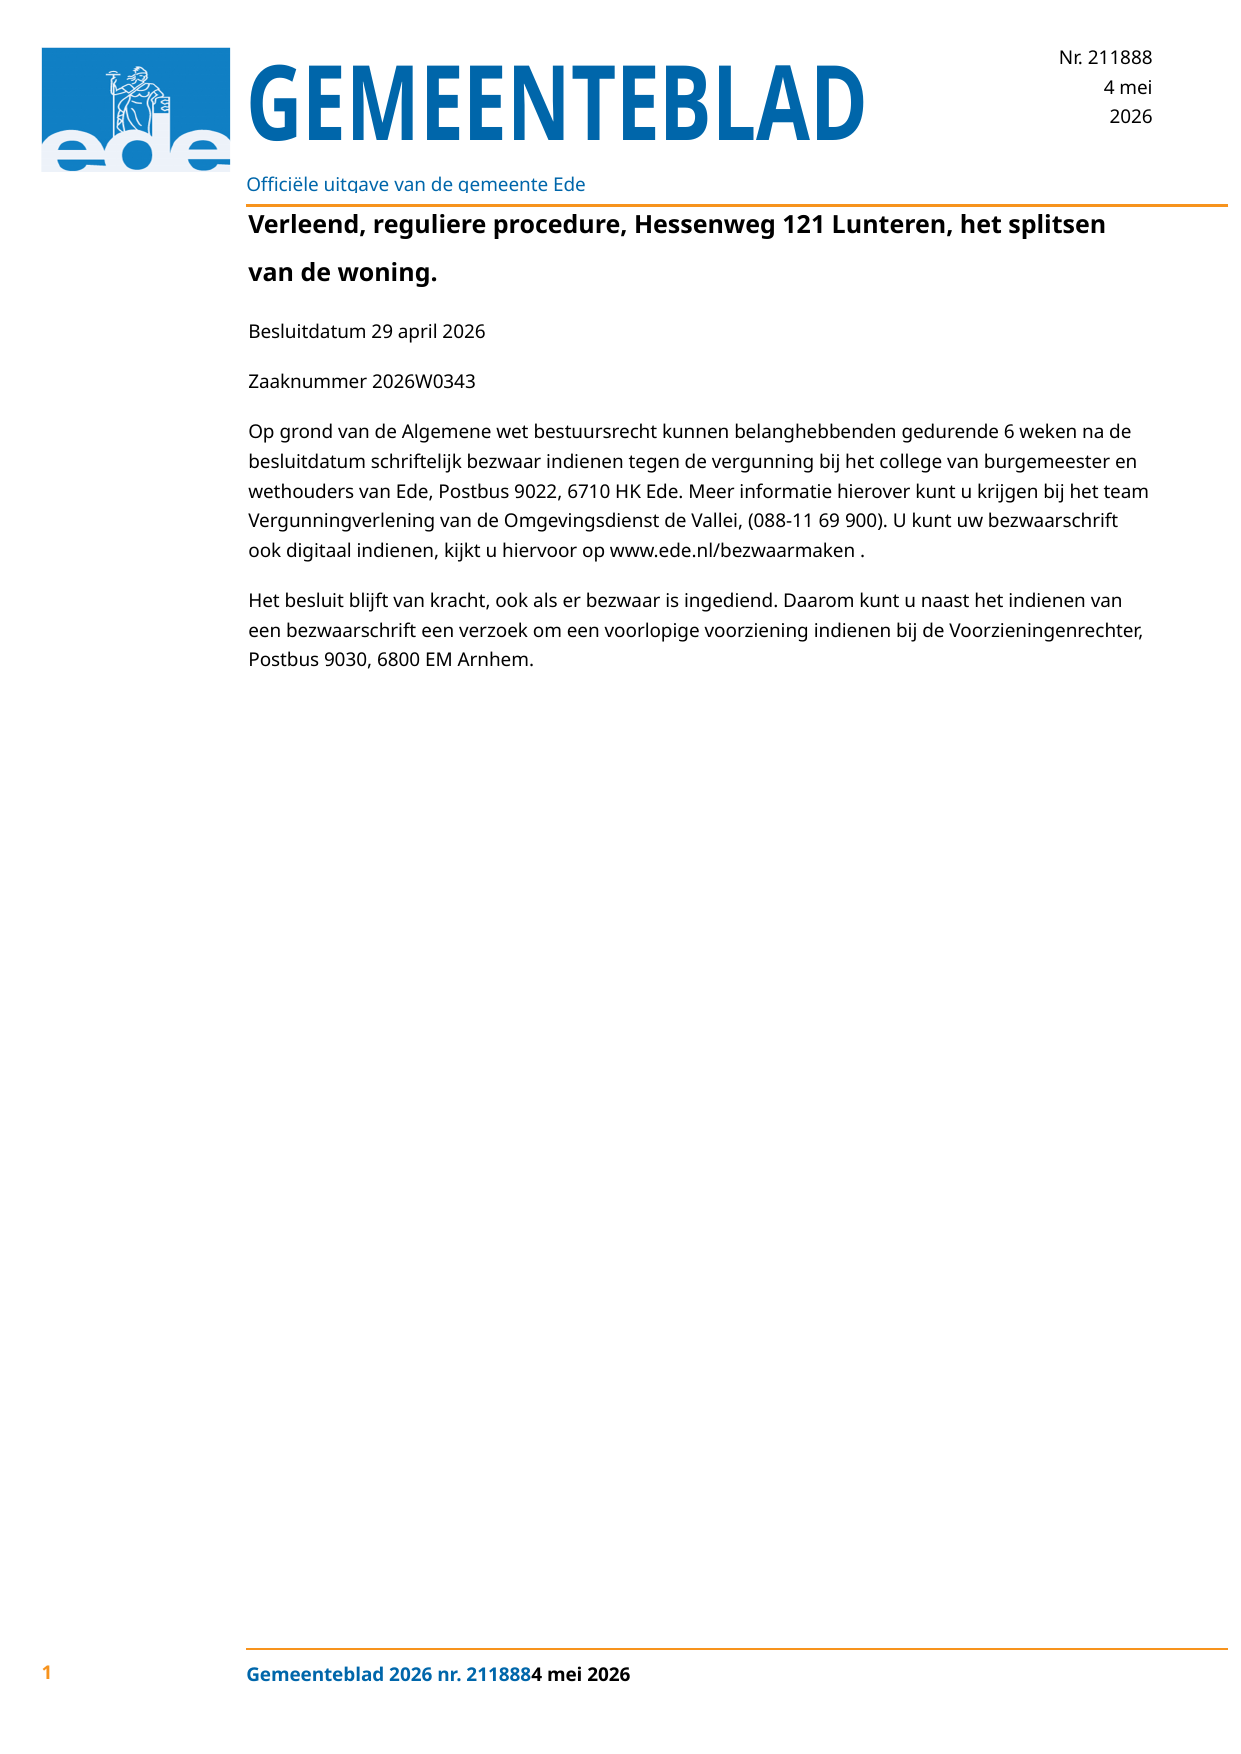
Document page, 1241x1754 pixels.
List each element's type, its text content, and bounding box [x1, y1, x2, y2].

text Op grond van de Algemene wet bestuursrecht kunnen belanghebbenden gedurende 6 weken na de besluitdatum schriftelijk bezwaar indienen tegen de vergunning bij het college van burgemeester en wethouders van Ede, Postbus 9022, 6710 HK Ede. Meer informatie hierover kunt u krijgen bij het team Vergunningverlening van de Omgevingsdienst de Vallei, (088-11 69 900). U kunt uw bezwaarschrift ook digitaal indienen, kijkt u hiervoor op www.ede.nl/bezwaarmaken . [248, 419, 1152, 563]
text Verleend, reguliere procedure, Hessenweg 121 Lunteren, het splitsen van de woning. [248, 207, 1152, 288]
picture [41, 47, 231, 172]
text Het besluit blijft van kracht, ook als er bezwaar is ingediend. Daarom kunt u naast het indienen van een bezwaarschrift een verzoek om een voorlopige voorziening indienen bij de Voorzieningenrechter, Postbus 9030, 6800 EM Arnhem. [248, 587, 1152, 672]
text Zaaknummer 2026W0343 [248, 368, 1152, 394]
text Besluitdatum 29 april 2026 [248, 318, 1152, 344]
